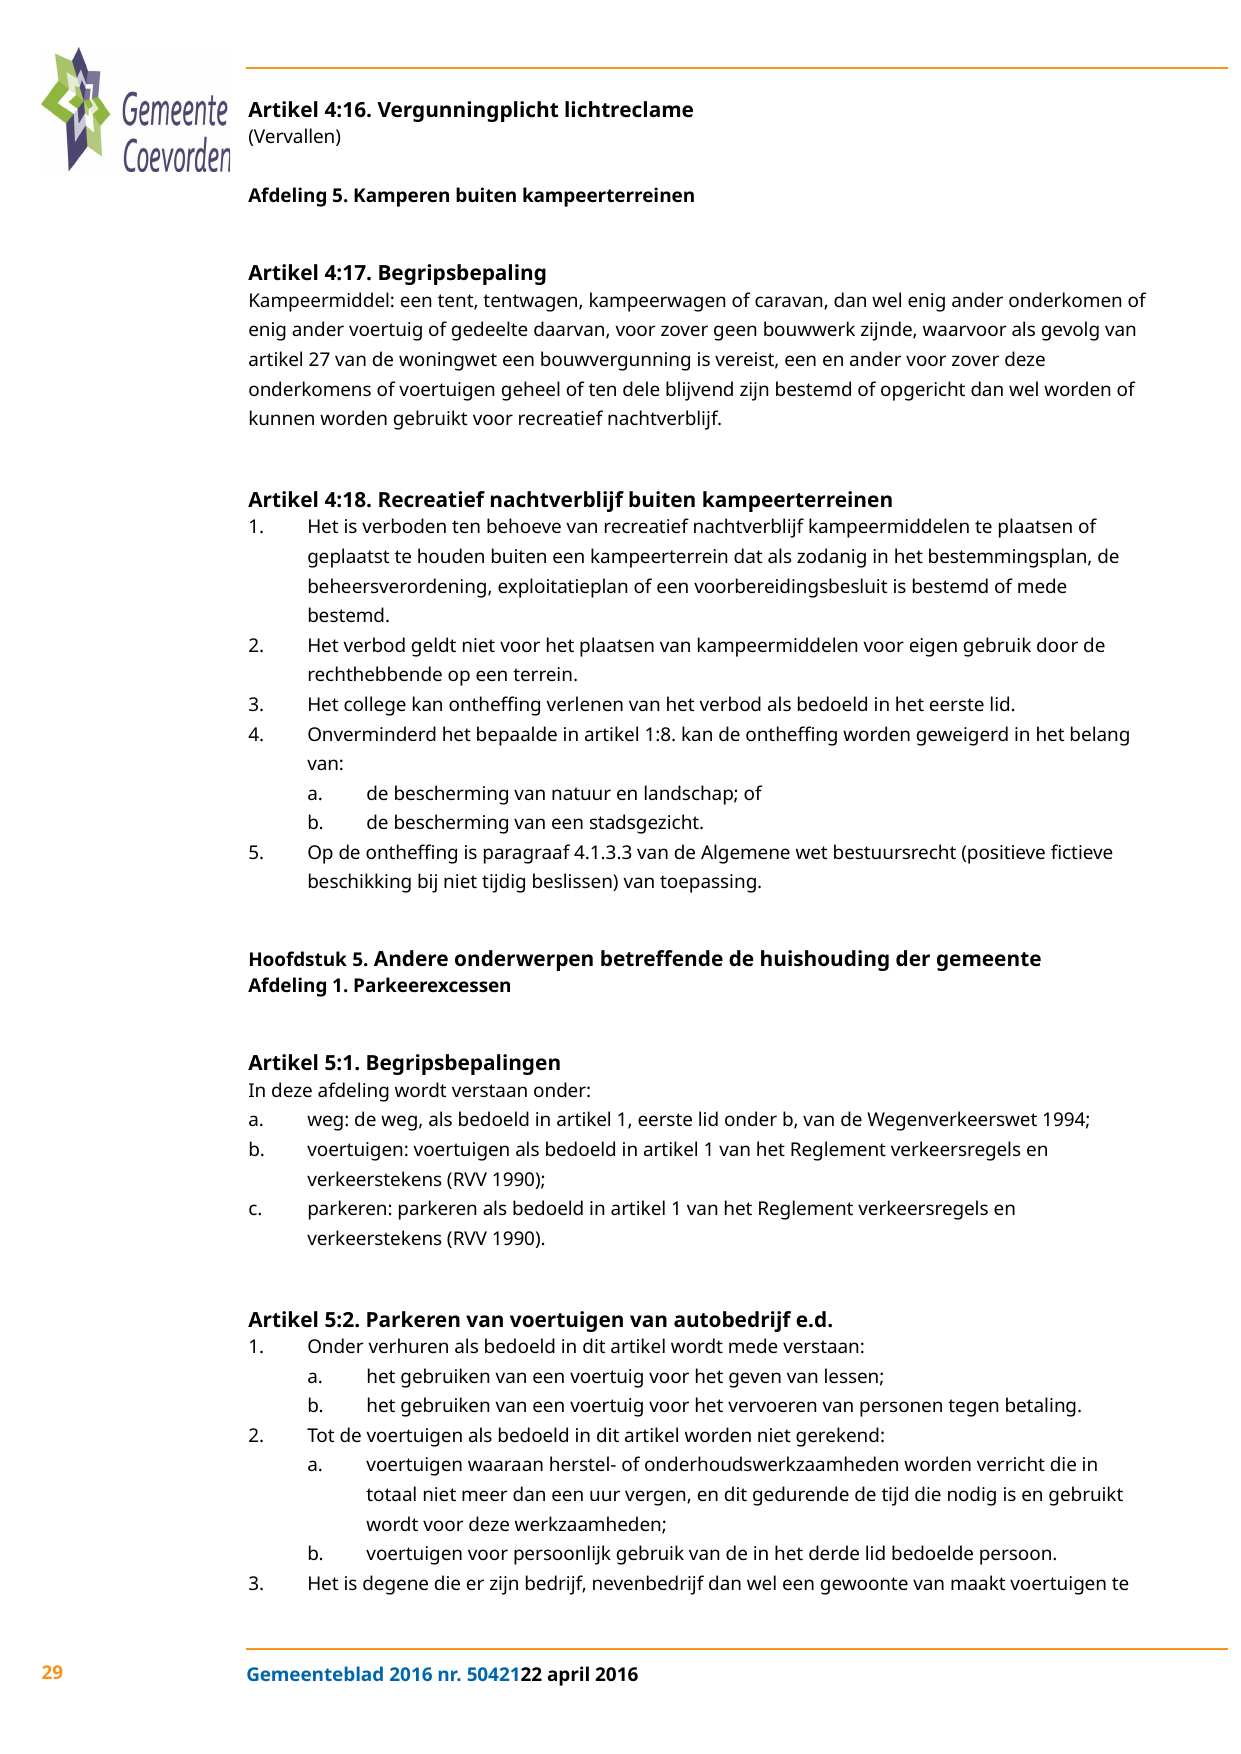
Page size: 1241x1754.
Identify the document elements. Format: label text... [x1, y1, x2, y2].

text Kampeermiddel: een tent, tentwagen, kampeerwagen of caravan, dan wel enig ander onderkomen of enig ander voertuig of gedeelte daarvan, voor zover geen bouwwerk zijnde, waarvoor als gevolg van artikel 27 van de woningwet een bouwvergunning is vereist, een en ander voor zover deze onderkomens of voertuigen geheel of ten dele blijvend zijn bestemd of opgericht dan wel worden of kunnen worden gebruikt voor recreatief nachtverblijf. [248, 287, 1152, 431]
list Onverminderd het bepaalde in artikel 1:8. kan de ontheffing worden geweigerd in het belang van: [248, 721, 1152, 776]
list Onder verhuren als bedoeld in dit artikel wordt mede verstaan: [248, 1333, 1152, 1359]
text (Vervallen) [248, 123, 1152, 149]
list de bescherming van een stadsgezicht. [307, 809, 1152, 835]
text Artikel 5:1. Begripsbepalingen [248, 1048, 1152, 1077]
list parkeren: parkeren als bedoeld in artikel 1 van het Reglement verkeersregels en verkeerstekens (RVV 1990). [248, 1195, 1152, 1251]
list de bescherming van natuur en landschap; of [307, 780, 1152, 806]
list Het is degene die er zijn bedrijf, nevenbedrijf dan wel een gewoonte van maakt voertuigen te [248, 1570, 1152, 1596]
list Tot de voertuigen als bedoeld in dit artikel worden niet gerekend: [248, 1422, 1152, 1448]
text Artikel 4:18. Recreatief nachtverblijf buiten kampeerterreinen [248, 485, 1152, 514]
list weg: de weg, als bedoeld in artikel 1, eerste lid onder b, van de Wegenverkeerswet 1994; [248, 1107, 1152, 1132]
list voertuigen: voertuigen als bedoeld in artikel 1 van het Reglement verkeersregels en verkeerstekens (RVV 1990); [248, 1136, 1152, 1191]
text Artikel 4:17. Begripsbepaling [248, 258, 1152, 287]
list het gebruiken van een voertuig voor het vervoeren van personen tegen betaling. [307, 1392, 1152, 1418]
list het gebruiken van een voertuig voor het geven van lessen; [307, 1363, 1152, 1389]
list voertuigen waaraan herstel- of onderhoudswerkzaamheden worden verricht die in totaal niet meer dan een uur vergen, en dit gedurende de tijd die nodig is en gebruikt wordt voor deze werkzaamheden; [307, 1452, 1152, 1537]
text Afdeling 1. Parkeerexcessen [248, 972, 1152, 998]
picture [41, 47, 231, 172]
list Het is verboden ten behoeve van recreatief nachtverblijf kampeermiddelen te plaatsen of geplaatst te houden buiten een kampeerterrein dat als zodanig in het bestemmingsplan, de beheersverordening, exploitatieplan of een voorbereidingsbesluit is bestemd of mede bestemd. [248, 514, 1152, 628]
text In deze afdeling wordt verstaan onder: [248, 1077, 1152, 1103]
text Artikel 4:16. Vergunningplicht lichtreclame [248, 95, 1152, 123]
list Het verbod geldt niet voor het plaatsen van kampeermiddelen voor eigen gebruik door de rechthebbende op een terrein. [248, 632, 1152, 687]
list Het college kan ontheffing verlenen van het verbod als bedoeld in het eerste lid. [248, 691, 1152, 717]
list voertuigen voor persoonlijk gebruik van de in het derde lid bedoelde persoon. [307, 1540, 1152, 1566]
list Op de ontheffing is paragraaf 4.1.3.3 van de Algemene wet bestuursrecht (positieve fictieve beschikking bij niet tijdig beslissen) van toepassing. [248, 839, 1152, 894]
text Artikel 5:2. Parkeren van voertuigen van autobedrijf e.d. [248, 1305, 1152, 1333]
text Afdeling 5. Kamperen buiten kampeerterreinen [248, 182, 1152, 208]
text Hoofdstuk 5. Andere onderwerpen betreffende de huishouding der gemeente [248, 944, 1152, 972]
